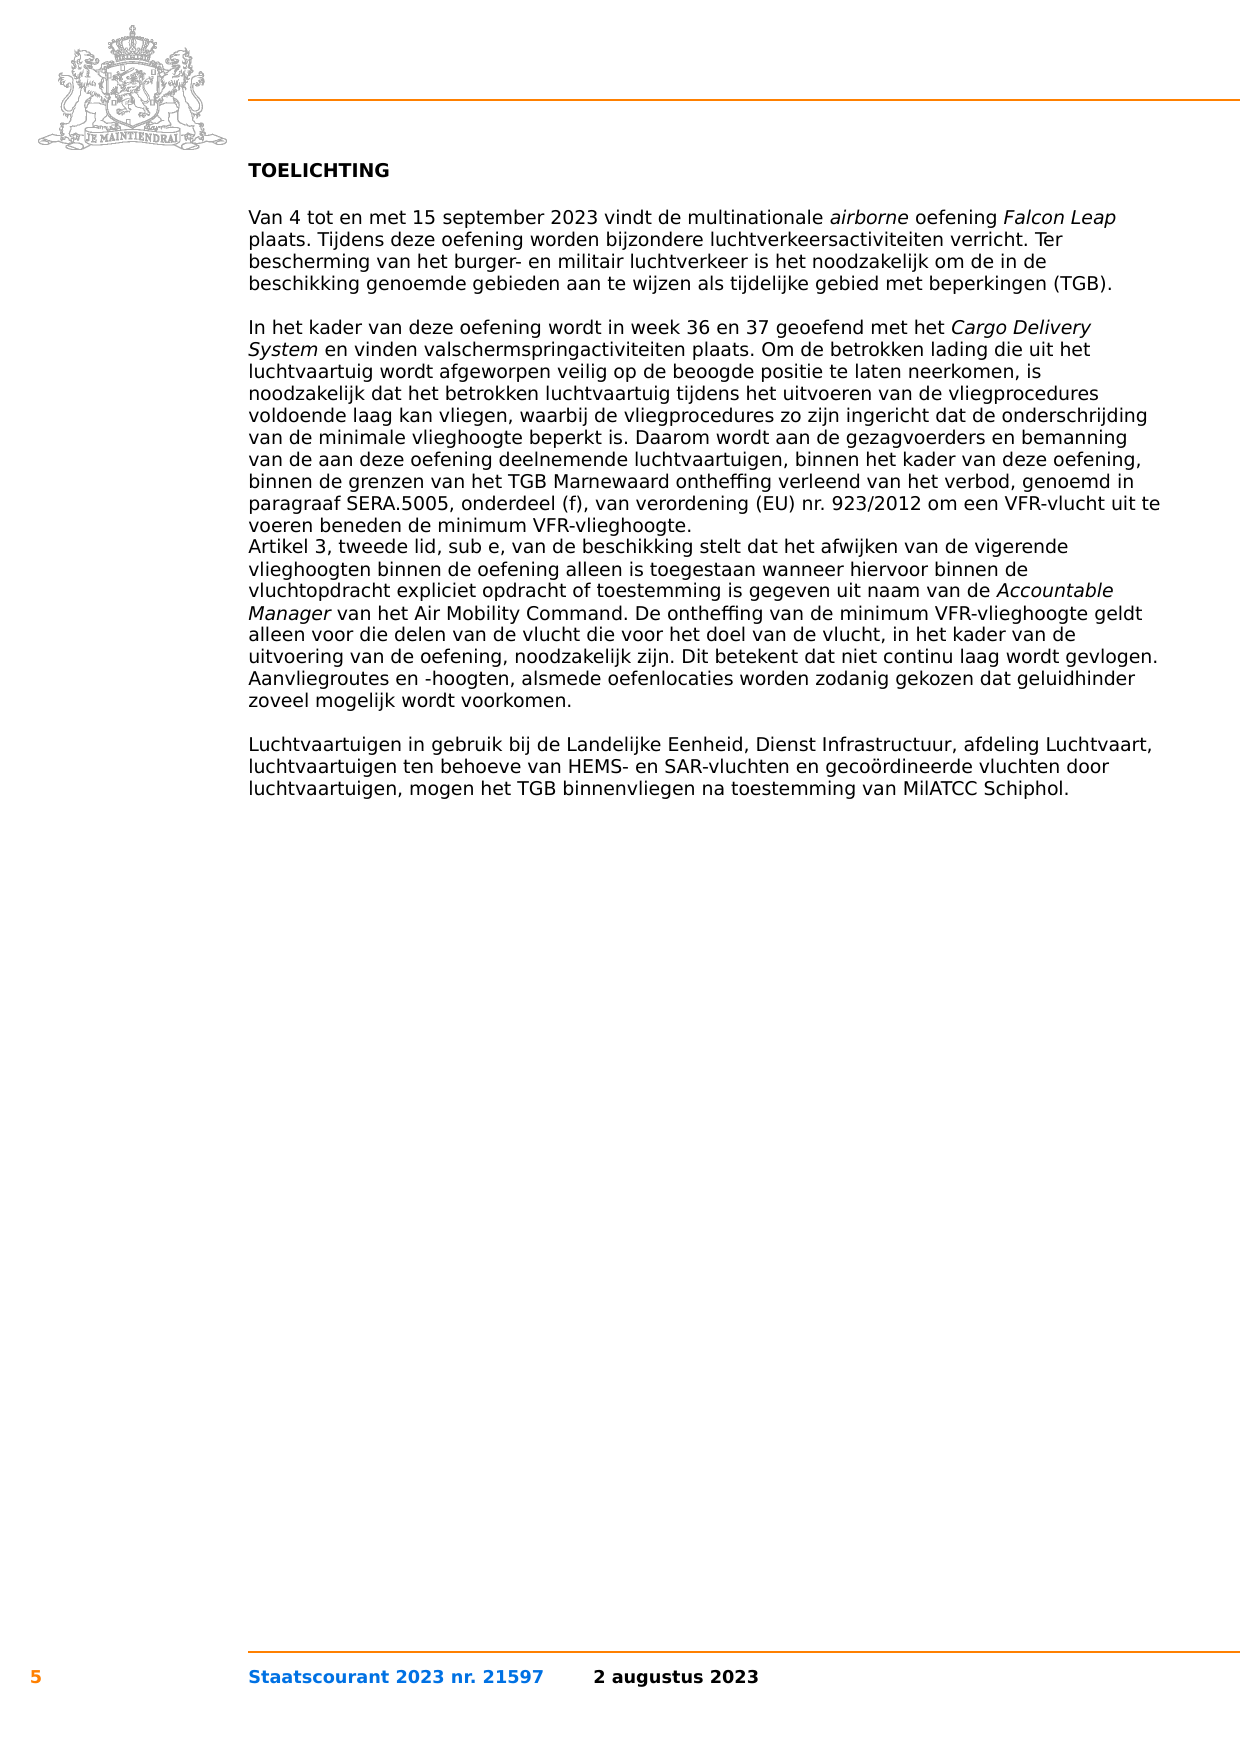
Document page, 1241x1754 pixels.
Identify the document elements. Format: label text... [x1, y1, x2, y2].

text Luchtvaartuigen in gebruik bij de Landelijke Eenheid, Dienst Infrastructuur, afdeling Luchtvaart, luchtvaartuigen ten behoeve van HEMS- en SAR-vluchten en gecoördineerde vluchten door luchtvaartuigen, mogen het TGB binnenvliegen na toestemming van MilATCC Schiphol. [248, 734, 1163, 800]
picture [38, 25, 227, 150]
text Artikel 3, tweede lid, sub e, van de beschikking stelt dat het afwijken van de vigerende vlieghoogten binnen de oefening alleen is toegestaan wanneer hiervoor binnen de vluchtopdracht expliciet opdracht of toestemming is gegeven uit naam van de Accountable Manager van het Air Mobility Command. De ontheffing van de minimum VFR-vlieghoogte geldt alleen voor die delen van de vlucht die voor het doel van de vlucht, in het kader van de uitvoering van de oefening, noodzakelijk zijn. Dit betekent dat niet continu laag wordt gevlogen. Aanvliegroutes en -hoogten, alsmede oefenlocaties worden zodanig gekozen dat geluidhinder zoveel mogelijk wordt voorkomen. [248, 536, 1163, 712]
text Van 4 tot en met 15 september 2023 vindt de multinationale airborne oefening Falcon Leap plaats. Tijdens deze oefening worden bijzondere luchtverkeersactiviteiten verricht. Ter bescherming van het burger- en militair luchtverkeer is het noodzakelijk om de in de beschikking genoemde gebieden aan te wijzen als tijdelijke gebied met beperkingen (TGB). [248, 207, 1163, 295]
text In het kader van deze oefening wordt in week 36 en 37 geoefend met het Cargo Delivery System en vinden valschermspringactiviteiten plaats. Om de betrokken lading die uit het luchtvaartuig wordt afgeworpen veilig op de beoogde positie te laten neerkomen, is noodzakelijk dat het betrokken luchtvaartuig tijdens het uitvoeren van de vliegprocedures voldoende laag kan vliegen, waarbij de vliegprocedures zo zijn ingericht dat de onderschrijding van de minimale vlieghoogte beperkt is. Daarom wordt aan de gezagvoerders en bemanning van de aan deze oefening deelnemende luchtvaartuigen, binnen het kader van deze oefening, binnen de grenzen van het TGB Marnewaard ontheffing verleend van het verbod, genoemd in paragraaf SERA.5005, onderdeel (f), van verordening (EU) nr. 923/2012 om een VFR-vlucht uit te voeren beneden de minimum VFR-vlieghoogte. [248, 317, 1163, 536]
subtitle TOELICHTING [248, 160, 1163, 182]
